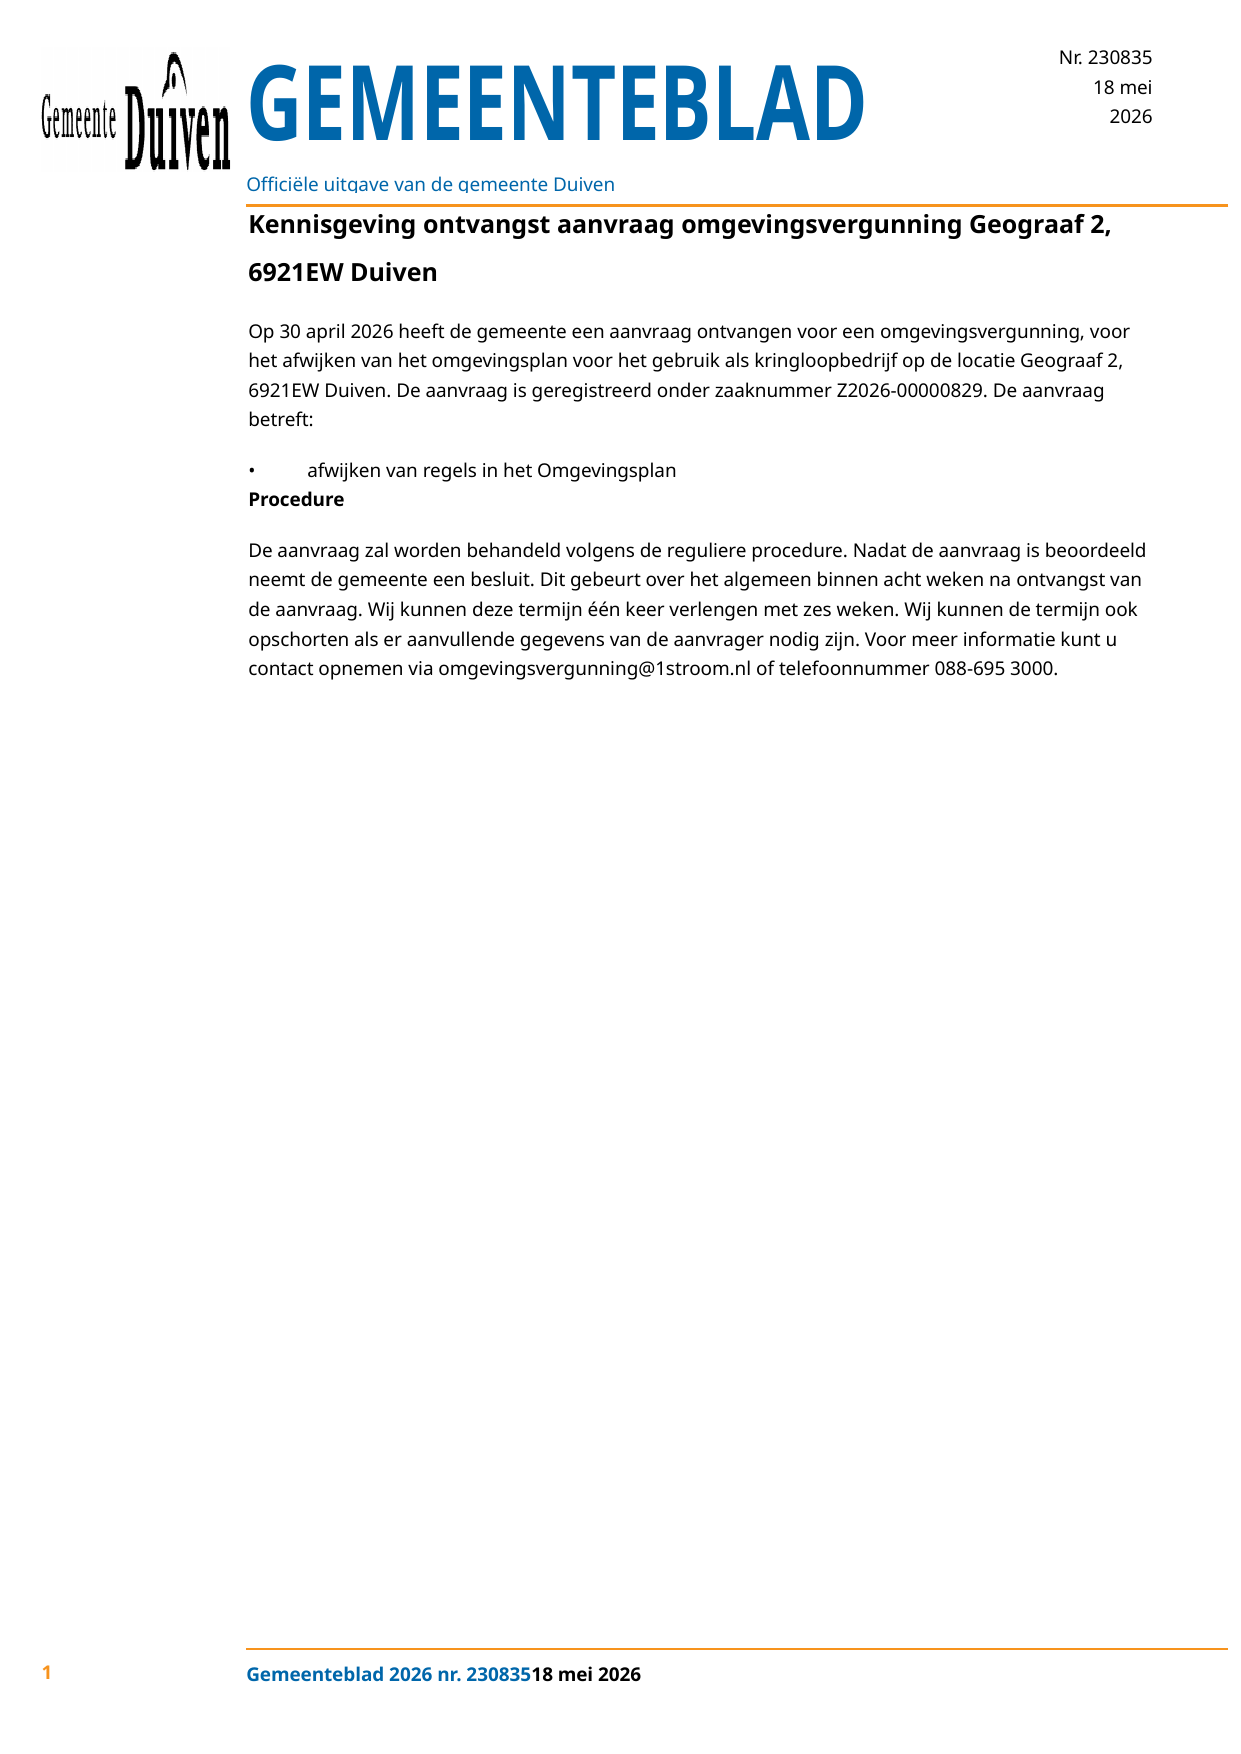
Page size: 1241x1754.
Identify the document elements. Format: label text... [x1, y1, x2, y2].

text Kennisgeving ontvangst aanvraag omgevingsvergunning Geograaf 2, 6921EW Duiven [248, 207, 1152, 288]
list afwijken van regels in het Omgevingsplan [248, 457, 1152, 483]
text Procedure [248, 487, 1152, 512]
picture [41, 47, 231, 172]
text De aanvraag zal worden behandeld volgens de reguliere procedure. Nadat de aanvraag is beoordeeld neemt de gemeente een besluit. Dit gebeurt over het algemeen binnen acht weken na ontvangst van de aanvraag. Wij kunnen deze termijn één keer verlengen met zes weken. Wij kunnen de termijn ook opschorten als er aanvullende gegevens van de aanvrager nodig zijn. Voor meer informatie kunt u contact opnemen via omgevingsvergunning@1stroom.nl of telefoonnummer 088-695 3000. [248, 537, 1152, 681]
text Op 30 april 2026 heeft de gemeente een aanvraag ontvangen voor een omgevingsvergunning, voor het afwijken van het omgevingsplan voor het gebruik als kringloopbedrijf op de locatie Geograaf 2, 6921EW Duiven. De aanvraag is geregistreerd onder zaaknummer Z2026-00000829. De aanvraag betreft: [248, 318, 1152, 432]
